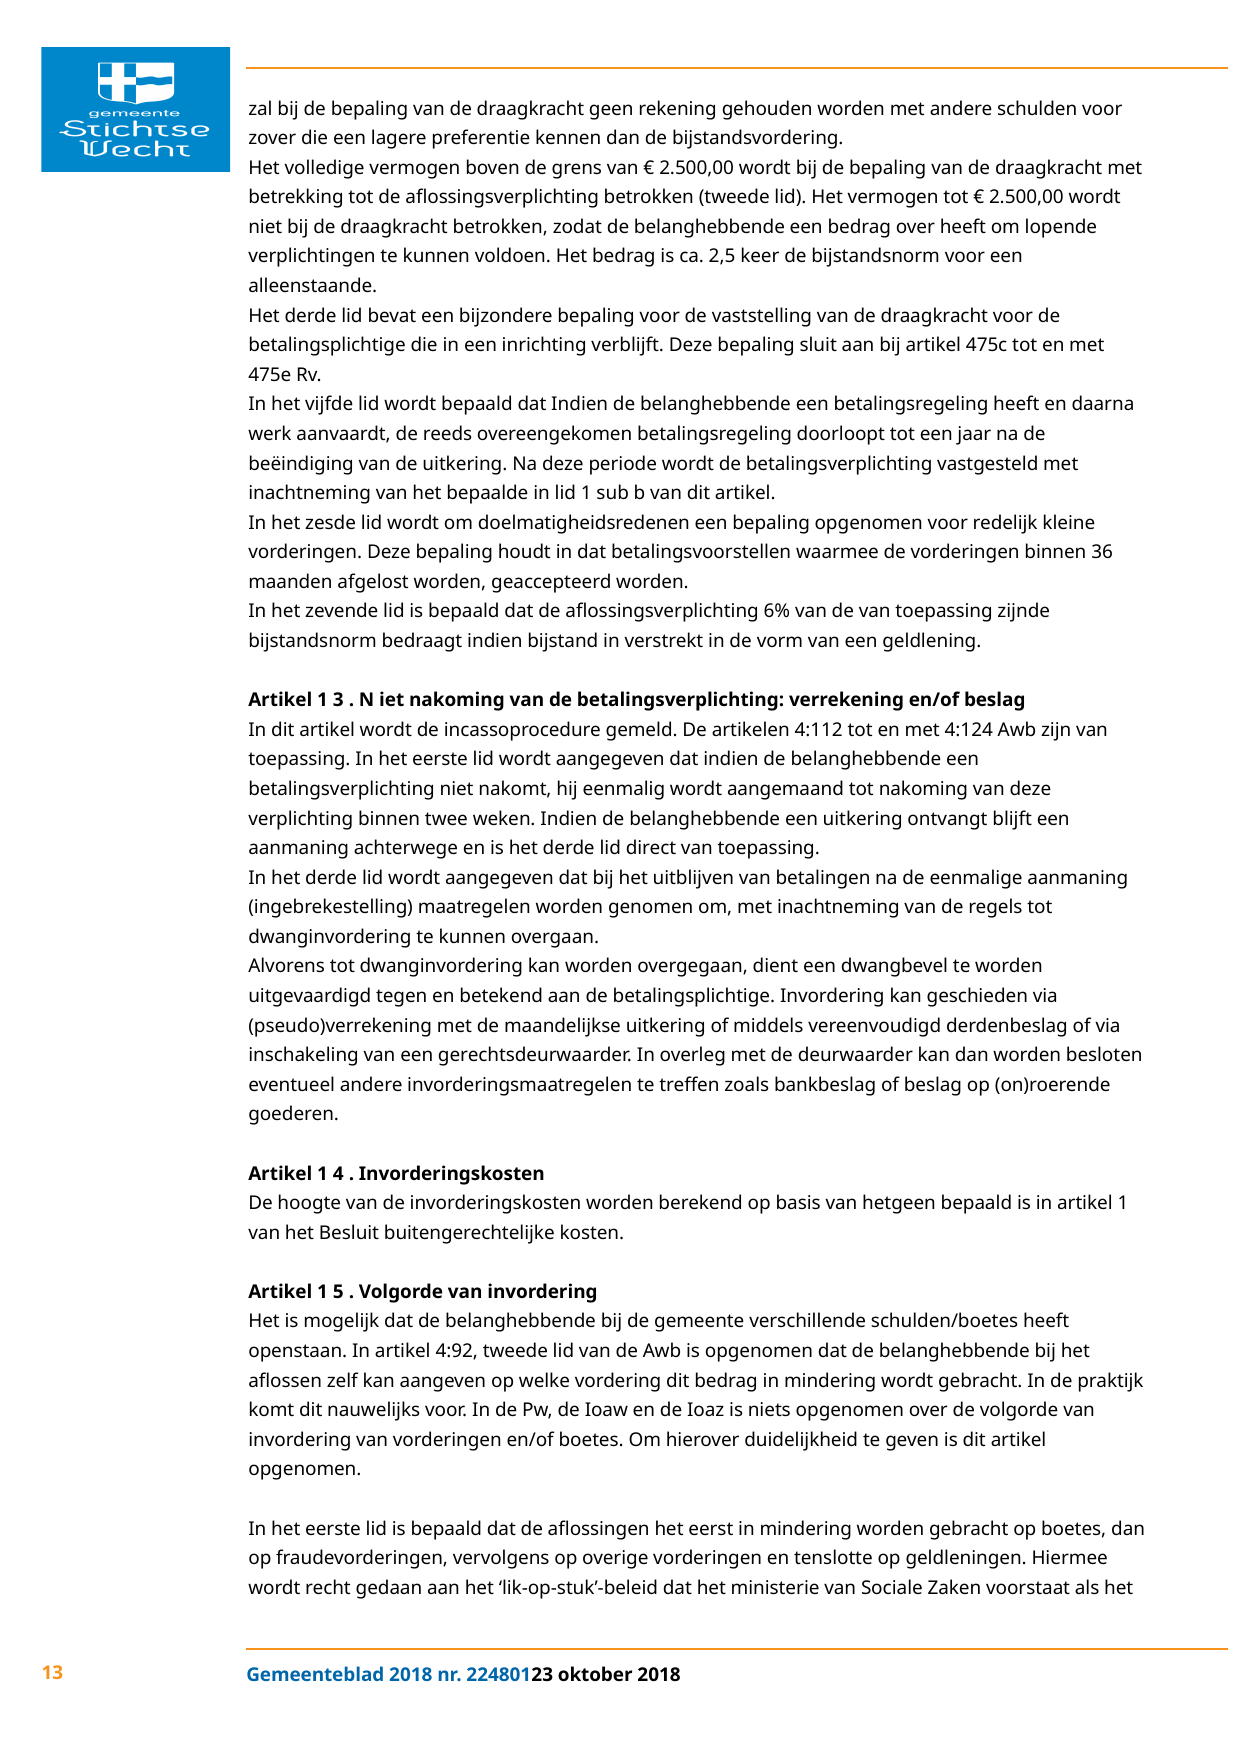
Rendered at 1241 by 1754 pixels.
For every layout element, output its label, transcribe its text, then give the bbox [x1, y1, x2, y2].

text Het derde lid bevat een bijzondere bepaling voor de vaststelling van de draagkracht voor de betalingsplichtige die in een inrichting verblijft. Deze bepaling sluit aan bij artikel 475c tot en met 475e Rv. [248, 302, 1152, 387]
text In het zesde lid wordt om doelmatigheidsredenen een bepaling opgenomen voor redelijk kleine vorderingen. Deze bepaling houdt in dat betalingsvoorstellen waarmee de vorderingen binnen 36 maanden afgelost worden, geaccepteerd worden. [248, 509, 1152, 594]
text zal bij de bepaling van de draagkracht geen rekening gehouden worden met andere schulden voor zover die een lagere preferentie kennen dan de bijstandsvordering. [248, 95, 1152, 150]
text In het vijfde lid wordt bepaald dat Indien de belanghebbende een betalingsregeling heeft en daarna werk aanvaardt, de reeds overeengekomen betalingsregeling doorloopt tot een jaar na de beëindiging van de uitkering. Na deze periode wordt de betalingsverplichting vastgesteld met inachtneming van het bepaalde in lid 1 sub b van dit artikel. [248, 391, 1152, 505]
text Artikel 1 4 . Invorderingskosten [248, 1160, 1152, 1186]
text Artikel 1 5 . Volgorde van invordering [248, 1278, 1152, 1304]
picture [137, 63, 174, 103]
text De hoogte van de invorderingskosten worden berekend op basis van hetgeen bepaald is in artikel 1 van het Besluit buitengerechtelijke kosten. [248, 1189, 1152, 1245]
text In het eerste lid is bepaald dat de aflossingen het eerst in mindering worden gebracht op boetes, dan op fraudevorderingen, vervolgens op overige vorderingen en tenslotte op geldleningen. Hiermee wordt recht gedaan aan het ‘lik-op-stuk’-beleid dat het ministerie van Sociale Zaken voorstaat als het [248, 1515, 1152, 1600]
text Het volledige vermogen boven de grens van € 2.500,00 wordt bij de bepaling van de draagkracht met betrekking tot de aflossingsverplichting betrokken (tweede lid). Het vermogen tot € 2.500,00 wordt niet bij de draagkracht betrokken, zodat de belanghebbende een bedrag over heeft om lopende verplichtingen te kunnen voldoen. Het bedrag is ca. 2,5 keer de bijstandsnorm voor een alleenstaande. [248, 154, 1152, 298]
text In het derde lid wordt aangegeven dat bij het uitblijven van betalingen na de eenmalige aanmaning (ingebrekestelling) maatregelen worden genomen om, met inachtneming van de regels tot dwanginvordering te kunnen overgaan. [248, 864, 1152, 949]
text In het zevende lid is bepaald dat de aflossingsverplichting 6% van de van toepassing zijnde bijstandsnorm bedraagt indien bijstand in verstrekt in de vorm van een geldlening. [248, 598, 1152, 653]
text Het is mogelijk dat de belanghebbende bij de gemeente verschillende schulden/boetes heeft openstaan. In artikel 4:92, tweede lid van de Awb is opgenomen dat de belanghebbende bij het aflossen zelf kan aangeven op welke vordering dit bedrag in mindering wordt gebracht. In de praktijk komt dit nauwelijks voor. In de Pw, de Ioaw en de Ioaz is niets opgenomen over de volgorde van invordering van vorderingen en/of boetes. Om hierover duidelijkheid te geven is dit artikel opgenomen. [248, 1308, 1152, 1481]
text In dit artikel wordt de incassoprocedure gemeld. De artikelen 4:112 tot en met 4:124 Awb zijn van toepassing. In het eerste lid wordt aangegeven dat indien de belanghebbende een betalingsverplichting niet nakomt, hij eenmalig wordt aangemaand tot nakoming van deze verplichting binnen twee weken. Indien de belanghebbende een uitkering ontvangt blijft een aanmaning achterwege en is het derde lid direct van toepassing. [248, 716, 1152, 860]
text Artikel 1 3 . N iet nakoming van de betalingsverplichting: verrekening en/of beslag [248, 686, 1152, 712]
text Alvorens tot dwanginvordering kan worden overgegaan, dient een dwangbevel te worden uitgevaardigd tegen en betekend aan de betalingsplichtige. Invordering kan geschieden via (pseudo)verrekening met de maandelijkse uitkering of middels vereenvoudigd derdenbeslag of via inschakeling van een gerechtsdeurwaarder. In overleg met de deurwaarder kan dan worden besloten eventueel andere invorderingsmaatregelen te treffen zoals bankbeslag of beslag op (on)roerende goederen. [248, 953, 1152, 1126]
picture [99, 63, 135, 101]
